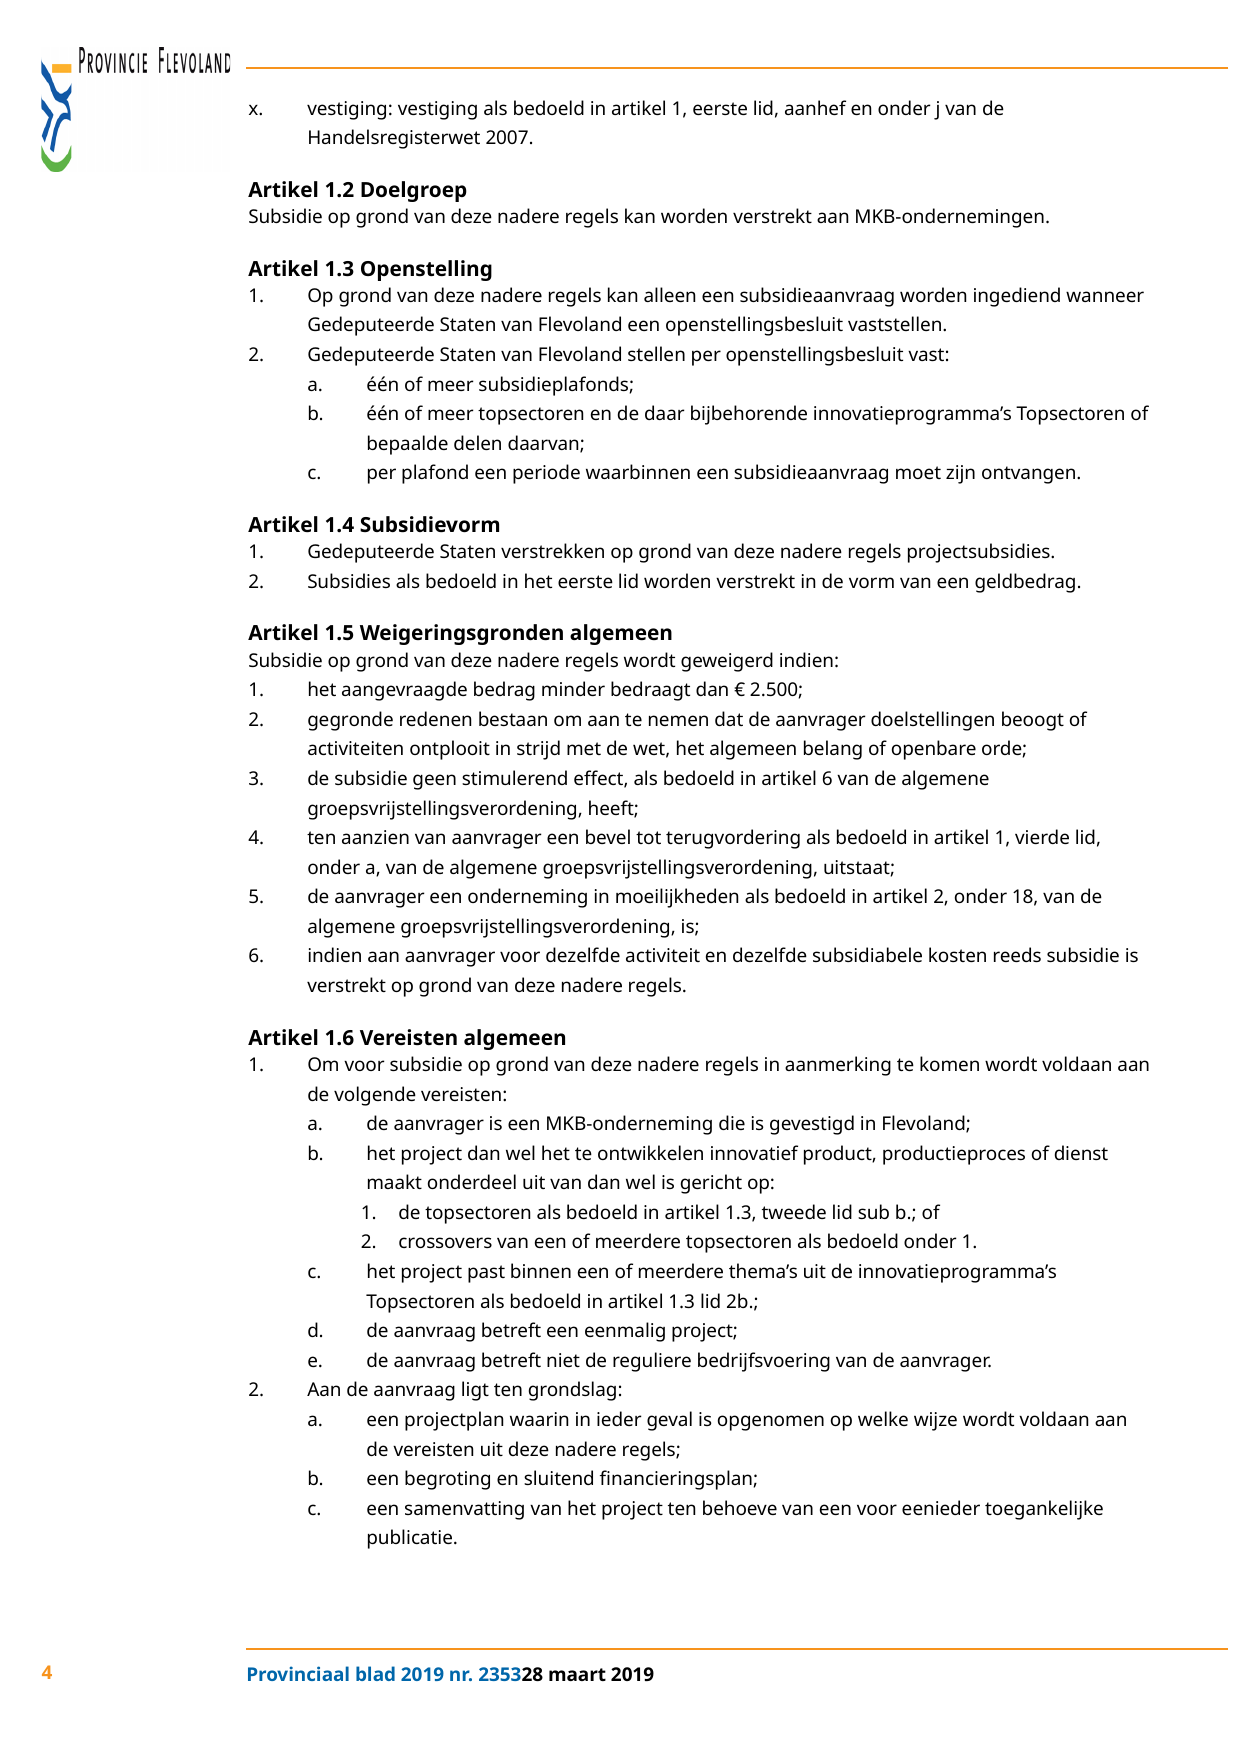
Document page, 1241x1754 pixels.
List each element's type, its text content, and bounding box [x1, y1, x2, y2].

text Artikel 1.4 Subsidievorm [248, 510, 1152, 538]
list Aan de aanvraag ligt ten grondslag: [248, 1377, 1152, 1402]
list de aanvrager een onderneming in moeilijkheden als bedoeld in artikel 2, onder 18, van de algemene groepsvrijstellingsverordening, is; [248, 883, 1152, 939]
list de aanvrager is een MKB-onderneming die is gevestigd in Flevoland; [307, 1110, 1152, 1136]
text Artikel 1.5 Weigeringsgronden algemeen [248, 618, 1152, 647]
list het project dan wel het te ontwikkelen innovatief product, productieproces of dienst maakt onderdeel uit van dan wel is gericht op: [307, 1140, 1152, 1195]
text Artikel 1.3 Openstelling [248, 254, 1152, 282]
list de subsidie geen stimulerend effect, als bedoeld in artikel 6 van de algemene groepsvrijstellingsverordening, heeft; [248, 765, 1152, 821]
list gegronde redenen bestaan om aan te nemen dat de aanvrager doelstellingen beoogt of activiteiten ontplooit in strijd met de wet, het algemeen belang of openbare orde; [248, 706, 1152, 761]
list Om voor subsidie op grond van deze nadere regels in aanmerking te komen wordt voldaan aan de volgende vereisten: [248, 1051, 1152, 1106]
list één of meer subsidieplafonds; [307, 371, 1152, 397]
text Artikel 1.6 Vereisten algemeen [248, 1023, 1152, 1051]
list een projectplan waarin in ieder geval is opgenomen op welke wijze wordt voldaan aan de vereisten uit deze nadere regels; [307, 1406, 1152, 1461]
list een samenvatting van het project ten behoeve van een voor eenieder toegankelijke publicatie. [307, 1495, 1152, 1550]
list crossovers van een of meerdere topsectoren als bedoeld onder 1. [361, 1229, 1152, 1254]
list de aanvraag betreft een eenmalig project; [307, 1317, 1152, 1343]
list Subsidies als bedoeld in het eerste lid worden verstrekt in de vorm van een geldbedrag. [248, 568, 1152, 594]
text Subsidie op grond van deze nadere regels kan worden verstrekt aan MKB-ondernemingen. [248, 203, 1152, 229]
list indien aan aanvrager voor dezelfde activiteit en dezelfde subsidiabele kosten reeds subsidie is verstrekt op grond van deze nadere regels. [248, 943, 1152, 998]
list de topsectoren als bedoeld in artikel 1.3, tweede lid sub b.; of [361, 1199, 1152, 1225]
list Op grond van deze nadere regels kan alleen een subsidieaanvraag worden ingediend wanneer Gedeputeerde Staten van Flevoland een openstellingsbesluit vaststellen. [248, 282, 1152, 337]
list vestiging: vestiging als bedoeld in artikel 1, eerste lid, aanhef en onder j van de Handelsregisterwet 2007. [248, 95, 1152, 150]
list per plafond een periode waarbinnen een subsidieaanvraag moet zijn ontvangen. [307, 459, 1152, 485]
list het project past binnen een of meerdere thema’s uit de innovatieprogramma’s Topsectoren als bedoeld in artikel 1.3 lid 2b.; [307, 1258, 1152, 1313]
list het aangevraagde bedrag minder bedraagt dan € 2.500; [248, 676, 1152, 702]
list een begroting en sluitend financieringsplan; [307, 1465, 1152, 1491]
text Artikel 1.2 Doelgroep [248, 175, 1152, 203]
list Gedeputeerde Staten van Flevoland stellen per openstellingsbesluit vast: [248, 341, 1152, 367]
text Subsidie op grond van deze nadere regels wordt geweigerd indien: [248, 647, 1152, 673]
picture [41, 47, 231, 172]
list ten aanzien van aanvrager een bevel tot terugvordering als bedoeld in artikel 1, vierde lid, onder a, van de algemene groepsvrijstellingsverordening, uitstaat; [248, 824, 1152, 880]
list de aanvraag betreft niet de reguliere bedrijfsvoering van de aanvrager. [307, 1347, 1152, 1373]
list één of meer topsectoren en de daar bijbehorende innovatieprogramma’s Topsectoren of bepaalde delen daarvan; [307, 400, 1152, 456]
list Gedeputeerde Staten verstrekken op grond van deze nadere regels projectsubsidies. [248, 538, 1152, 564]
